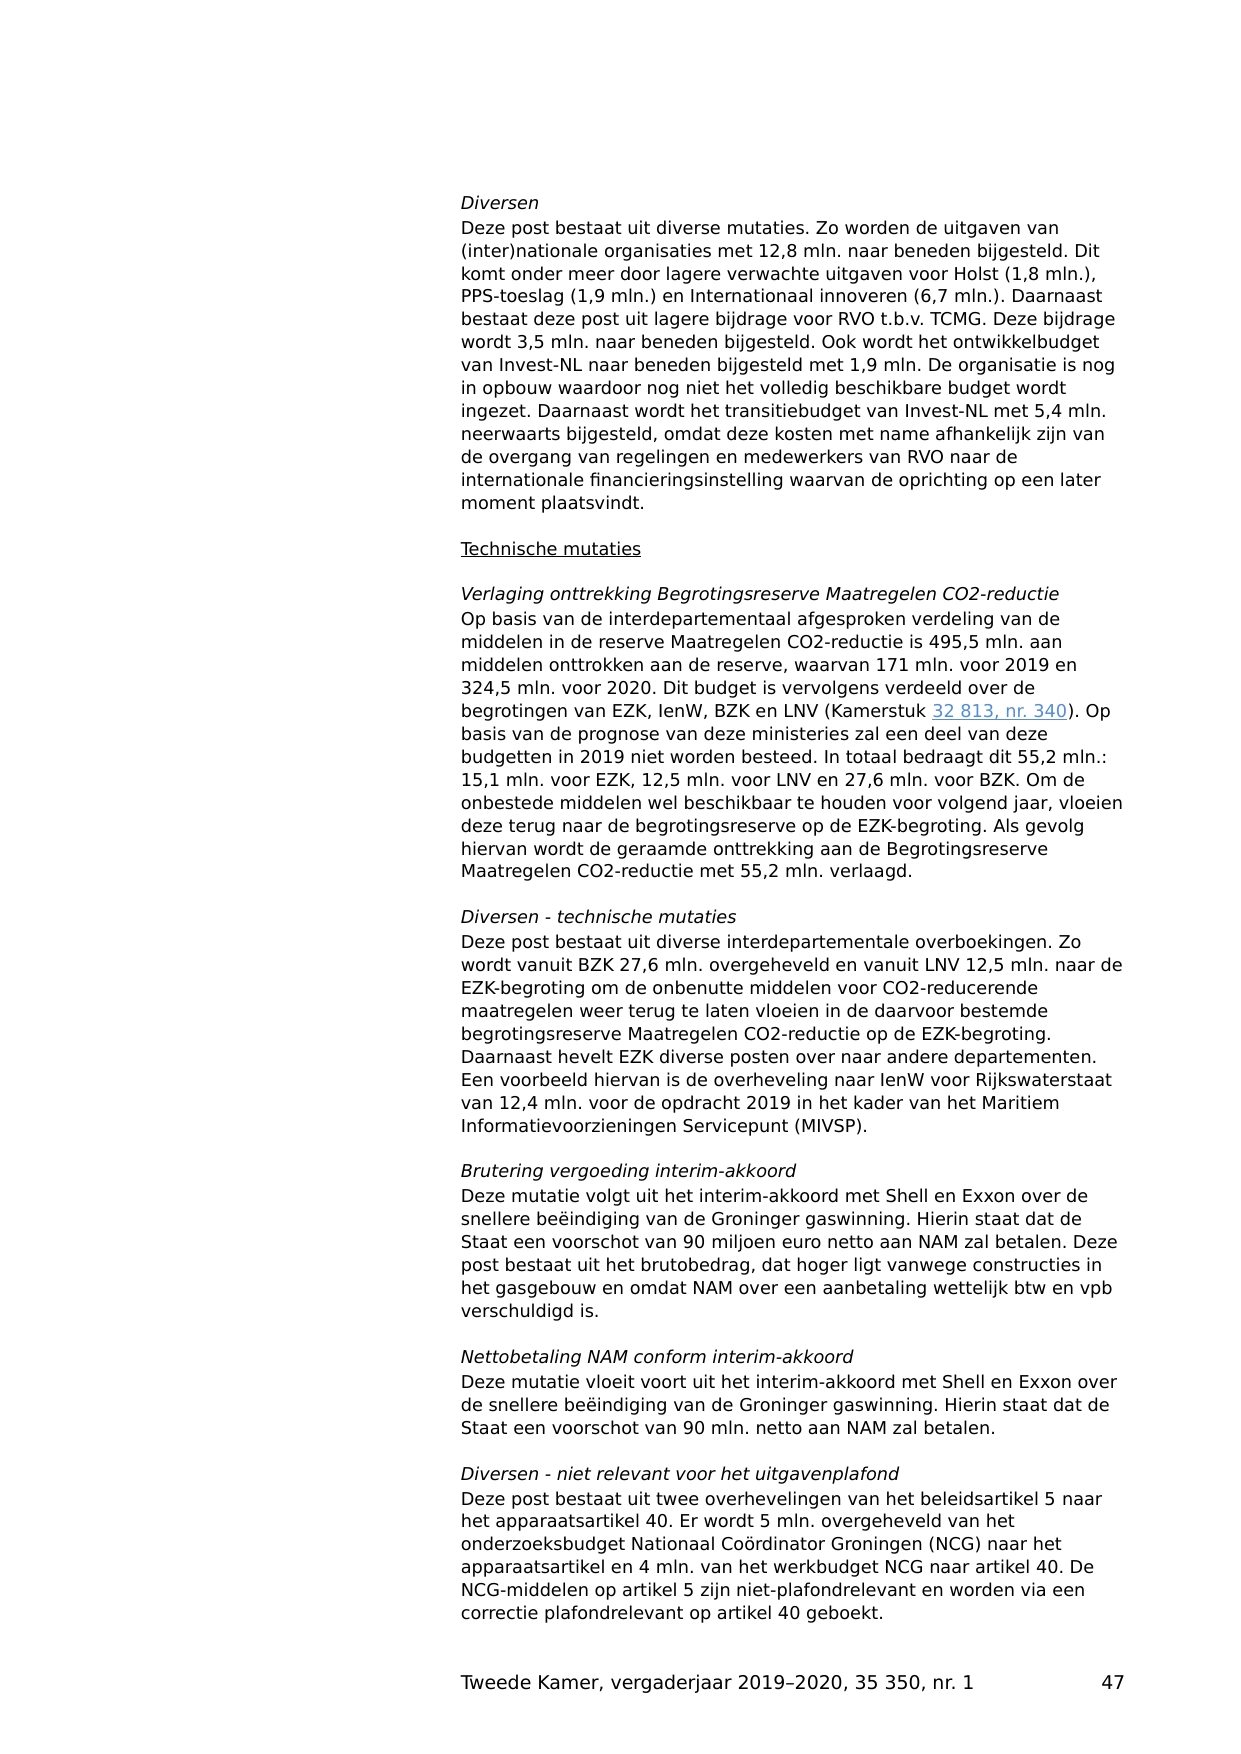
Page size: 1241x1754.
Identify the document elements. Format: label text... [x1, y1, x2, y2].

text Nettobetaling NAM conform interim-akkoord [461, 1345, 1125, 1368]
text Verlaging onttrekking Begrotingsreserve Maatregelen CO2-reductie [461, 582, 1125, 605]
text Diversen [461, 191, 1125, 214]
text Deze post bestaat uit twee overhevelingen van het beleidsartikel 5 naar het apparaatsartikel 40. Er wordt 5 mln. overgeheveld van het onderzoeksbudget Nationaal Coördinator Groningen (NCG) naar het apparaatsartikel en 4 mln. van het werkbudget NCG naar artikel 40. De NCG-middelen op artikel 5 zijn niet-plafondrelevant en worden via een correctie plafondrelevant op artikel 40 geboekt. [461, 1487, 1125, 1624]
text Deze mutatie volgt uit het interim-akkoord met Shell en Exxon over de snellere beëindiging van de Groninger gaswinning. Hierin staat dat de Staat een voorschot van 90 miljoen euro netto aan NAM zal betalen. Deze post bestaat uit het brutobedrag, dat hoger ligt vanwege constructies in het gasgebouw en omdat NAM over een aanbetaling wettelijk btw en vpb verschuldigd is. [461, 1184, 1125, 1322]
text Technische mutaties [461, 537, 1125, 559]
text Diversen - niet relevant voor het uitgavenplafond [461, 1462, 1125, 1484]
text Brutering vergoeding interim-akkoord [461, 1159, 1125, 1182]
text Deze mutatie vloeit voort uit het interim-akkoord met Shell en Exxon over de snellere beëindiging van de Groninger gaswinning. Hierin staat dat de Staat een voorschot van 90 mln. netto aan NAM zal betalen. [461, 1370, 1125, 1439]
text Deze post bestaat uit diverse interdepartementale overboekingen. Zo wordt vanuit BZK 27,6 mln. overgeheveld en vanuit LNV 12,5 mln. naar de EZK-begroting om de onbenutte middelen voor CO2-reducerende maatregelen weer terug te laten vloeien in de daarvoor bestemde begrotingsreserve Maatregelen CO2-reductie op de EZK-begroting. Daarnaast hevelt EZK diverse posten over naar andere departementen. Een voorbeeld hiervan is de overheveling naar IenW voor Rijkswaterstaat van 12,4 mln. voor de opdracht 2019 in het kader van het Maritiem Informatievoorzieningen Servicepunt (MIVSP). [461, 930, 1125, 1137]
text Diversen - technische mutaties [461, 905, 1125, 928]
text Deze post bestaat uit diverse mutaties. Zo worden de uitgaven van (inter)nationale organisaties met 12,8 mln. naar beneden bijgesteld. Dit komt onder meer door lagere verwachte uitgaven voor Holst (1,8 mln.), PPS-toeslag (1,9 mln.) en Internationaal innoveren (6,7 mln.). Daarnaast bestaat deze post uit lagere bijdrage voor RVO t.b.v. TCMG. Deze bijdrage wordt 3,5 mln. naar beneden bijgesteld. Ook wordt het ontwikkelbudget van Invest-NL naar beneden bijgesteld met 1,9 mln. De organisatie is nog in opbouw waardoor nog niet het volledig beschikbare budget wordt ingezet. Daarnaast wordt het transitiebudget van Invest-NL met 5,4 mln. neerwaarts bijgesteld, omdat deze kosten met name afhankelijk zijn van de overgang van regelingen en medewerkers van RVO naar de internationale financieringsinstelling waarvan de oprichting op een later moment plaatsvindt. [461, 216, 1125, 514]
text Op basis van de interdepartementaal afgesproken verdeling van de middelen in de reserve Maatregelen CO2-reductie is 495,5 mln. aan middelen onttrokken aan de reserve, waarvan 171 mln. voor 2019 en 324,5 mln. voor 2020. Dit budget is vervolgens verdeeld over de begrotingen van EZK, IenW, BZK en LNV (Kamerstuk 32 813, nr. 340). Op basis van de prognose van deze ministeries zal een deel van deze budgetten in 2019 niet worden besteed. In totaal bedraagt dit 55,2 mln.: 15,1 mln. voor EZK, 12,5 mln. voor LNV en 27,6 mln. voor BZK. Om de onbestede middelen wel beschikbaar te houden voor volgend jaar, vloeien deze terug naar de begrotingsreserve op de EZK-begroting. Als gevolg hiervan wordt de geraamde onttrekking aan de Begrotingsreserve Maatregelen CO2-reductie met 55,2 mln. verlaagd. [461, 607, 1125, 882]
